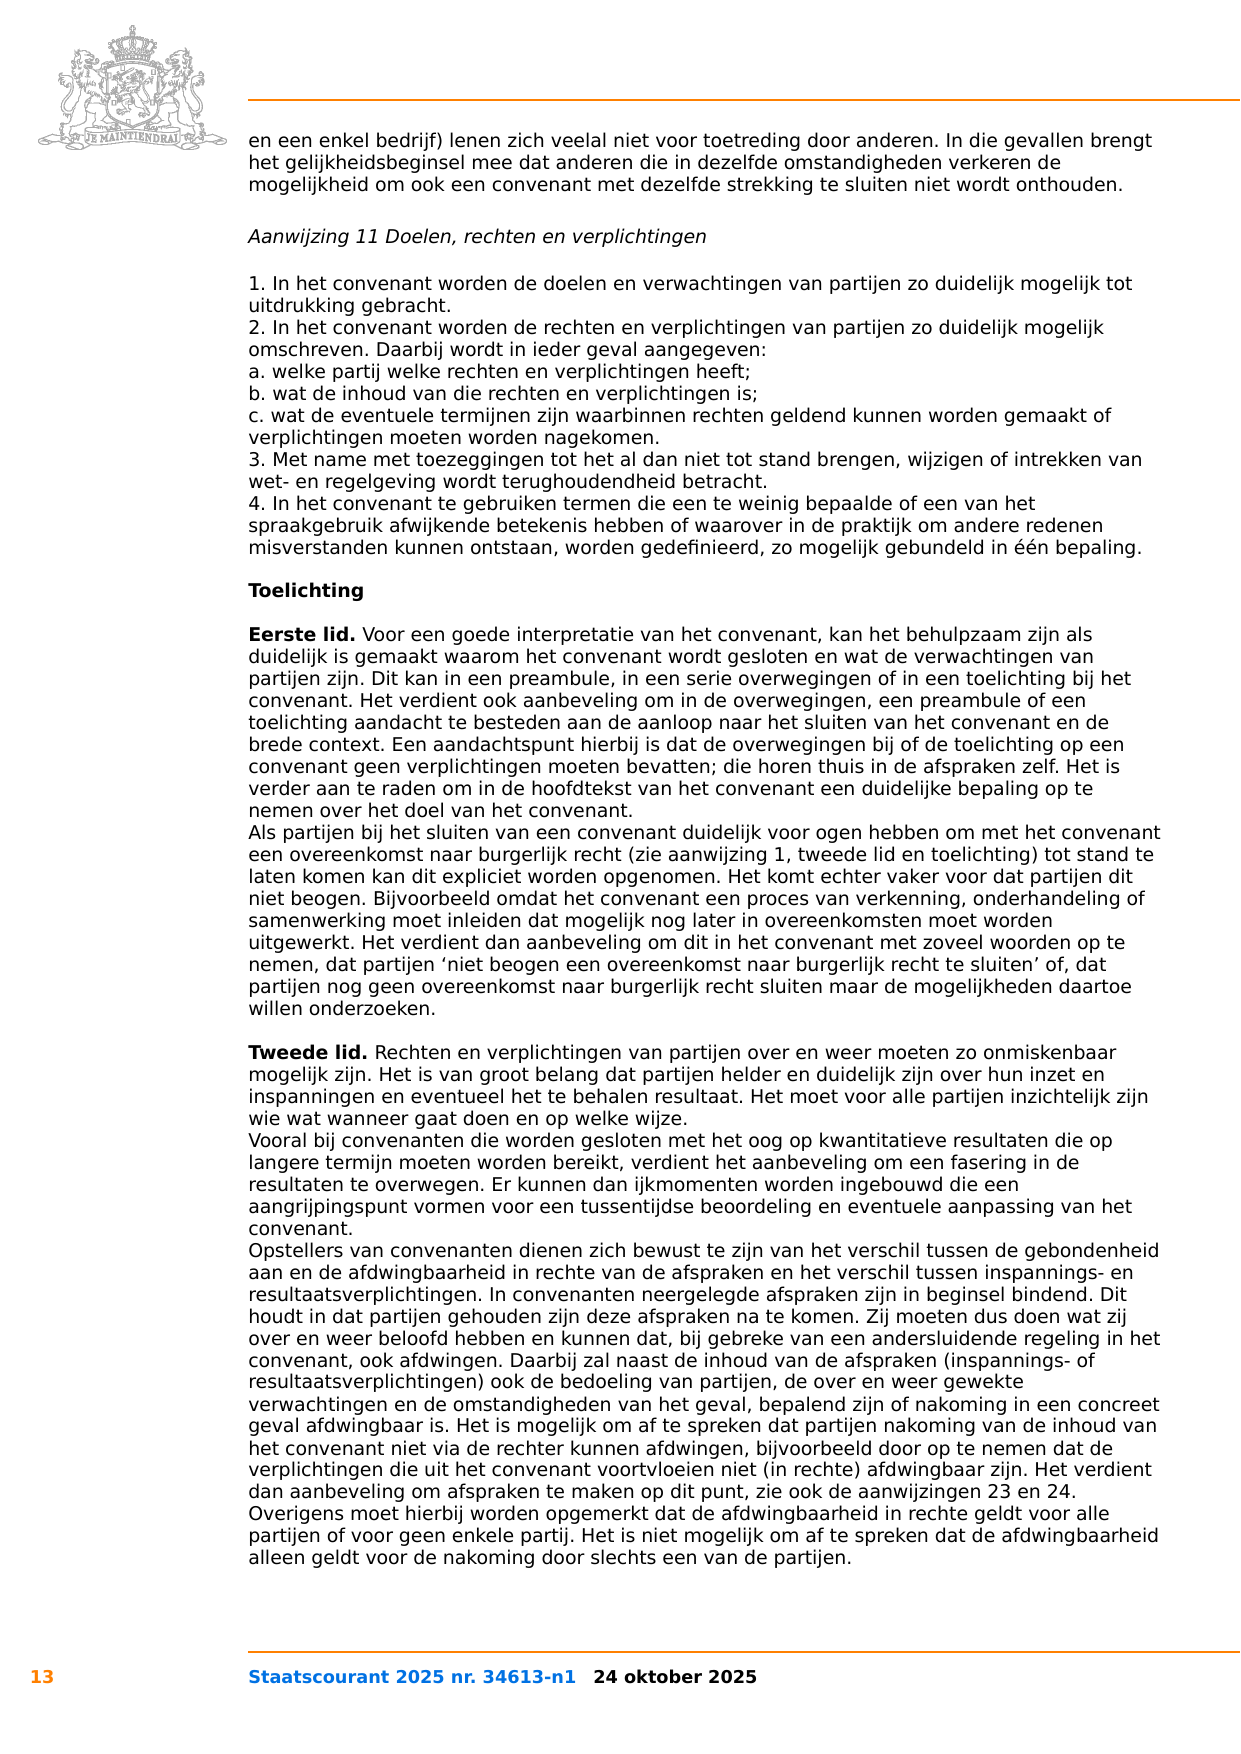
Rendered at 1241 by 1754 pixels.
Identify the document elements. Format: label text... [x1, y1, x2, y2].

text b. wat de inhoud van die rechten en verplichtingen is; [248, 383, 1163, 405]
text 4. In het convenant te gebruiken termen die een te weinig bepaalde of een van het spraakgebruik afwijkende betekenis hebben of waarover in de praktijk om andere redenen misverstanden kunnen ontstaan, worden gedefinieerd, zo mogelijk gebundeld in één bepaling. [248, 493, 1163, 558]
subtitle Toelichting [248, 580, 1163, 602]
text 1. In het convenant worden de doelen en verwachtingen van partijen zo duidelijk mogelijk tot uitdrukking gebracht. [248, 273, 1163, 317]
text 3. Met name met toezeggingen tot het al dan niet tot stand brengen, wijzigen of intrekken van wet- en regelgeving wordt terughoudendheid betracht. [248, 449, 1163, 493]
text Als partijen bij het sluiten van een convenant duidelijk voor ogen hebben om met het convenant een overeenkomst naar burgerlijk recht (zie aanwijzing 1, tweede lid en toelichting) tot stand te laten komen kan dit expliciet worden opgenomen. Het komt echter vaker voor dat partijen dit niet beogen. Bijvoorbeeld omdat het convenant een proces van verkenning, onderhandeling of samenwerking moet inleiden dat mogelijk nog later in overeenkomsten moet worden uitgewerkt. Het verdient dan aanbeveling om dit in het convenant met zoveel woorden op te nemen, dat partijen ‘niet beogen een overeenkomst naar burgerlijk recht te sluiten’ of, dat partijen nog geen overeenkomst naar burgerlijk recht sluiten maar de mogelijkheden daartoe willen onderzoeken. [248, 822, 1163, 1020]
text en een enkel bedrijf) lenen zich veelal niet voor toetreding door anderen. In die gevallen brengt het gelijkheidsbeginsel mee dat anderen die in dezelfde omstandigheden verkeren de mogelijkheid om ook een convenant met dezelfde strekking te sluiten niet wordt onthouden. [248, 130, 1163, 196]
text 2. In het convenant worden de rechten en verplichtingen van partijen zo duidelijk mogelijk omschreven. Daarbij wordt in ieder geval aangegeven: [248, 317, 1163, 361]
subtitle Aanwijzing 11 Doelen, rechten en verplichtingen [248, 226, 1163, 248]
text c. wat de eventuele termijnen zijn waarbinnen rechten geldend kunnen worden gemaakt of verplichtingen moeten worden nagekomen. [248, 405, 1163, 449]
text Tweede lid. Rechten en verplichtingen van partijen over en weer moeten zo onmiskenbaar mogelijk zijn. Het is van groot belang dat partijen helder en duidelijk zijn over hun inzet en inspanningen en eventueel het te behalen resultaat. Het moet voor alle partijen inzichtelijk zijn wie wat wanneer gaat doen en op welke wijze. [248, 1042, 1163, 1130]
text Eerste lid. Voor een goede interpretatie van het convenant, kan het behulpzaam zijn als duidelijk is gemaakt waarom het convenant wordt gesloten en wat de verwachtingen van partijen zijn. Dit kan in een preambule, in een serie overwegingen of in een toelichting bij het convenant. Het verdient ook aanbeveling om in de overwegingen, een preambule of een toelichting aandacht te besteden aan de aanloop naar het sluiten van het convenant en de brede context. Een aandachtspunt hierbij is dat de overwegingen bij of de toelichting op een convenant geen verplichtingen moeten bevatten; die horen thuis in de afspraken zelf. Het is verder aan te raden om in de hoofdtekst van het convenant een duidelijke bepaling op te nemen over het doel van het convenant. [248, 624, 1163, 822]
text Vooral bij convenanten die worden gesloten met het oog op kwantitatieve resultaten die op langere termijn moeten worden bereikt, verdient het aanbeveling om een fasering in de resultaten te overwegen. Er kunnen dan ijkmomenten worden ingebouwd die een aangrijpingspunt vormen voor een tussentijdse beoordeling en eventuele aanpassing van het convenant. [248, 1130, 1163, 1239]
text Opstellers van convenanten dienen zich bewust te zijn van het verschil tussen de gebondenheid aan en de afdwingbaarheid in rechte van de afspraken en het verschil tussen inspannings- en resultaatsverplichtingen. In convenanten neergelegde afspraken zijn in beginsel bindend. Dit houdt in dat partijen gehouden zijn deze afspraken na te komen. Zij moeten dus doen wat zij over en weer beloofd hebben en kunnen dat, bij gebreke van een andersluidende regeling in het convenant, ook afdwingen. Daarbij zal naast de inhoud van de afspraken (inspannings- of resultaatsverplichtingen) ook de bedoeling van partijen, de over en weer gewekte verwachtingen en de omstandigheden van het geval, bepalend zijn of nakoming in een concreet geval afdwingbaar is. Het is mogelijk om af te spreken dat partijen nakoming van de inhoud van het convenant niet via de rechter kunnen afdwingen, bijvoorbeeld door op te nemen dat de verplichtingen die uit het convenant voortvloeien niet (in rechte) afdwingbaar zijn. Het verdient dan aanbeveling om afspraken te maken op dit punt, zie ook de aanwijzingen 23 en 24. Overigens moet hierbij worden opgemerkt dat de afdwingbaarheid in rechte geldt voor alle partijen of voor geen enkele partij. Het is niet mogelijk om af te spreken dat de afdwingbaarheid alleen geldt voor de nakoming door slechts een van de partijen. [248, 1239, 1163, 1569]
text a. welke partij welke rechten en verplichtingen heeft; [248, 361, 1163, 383]
picture [38, 25, 227, 150]
